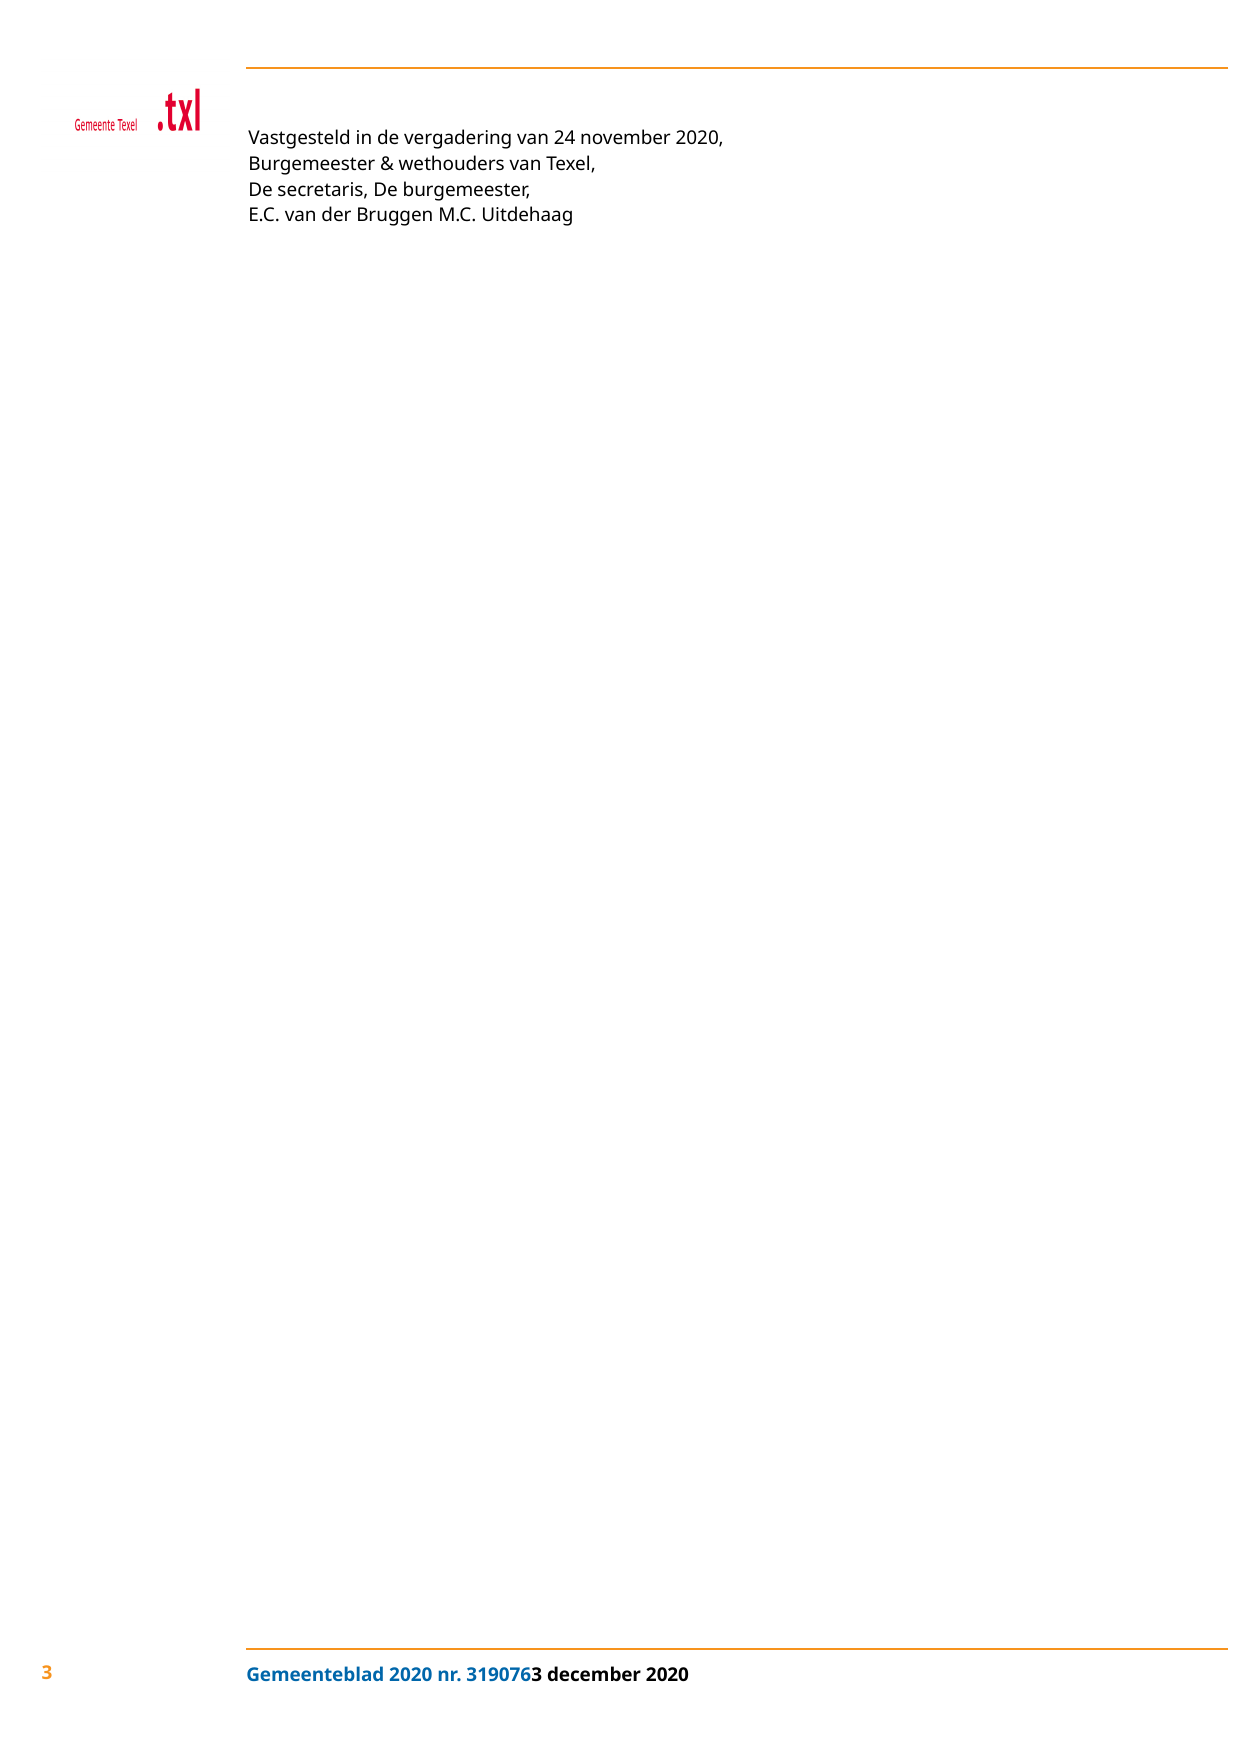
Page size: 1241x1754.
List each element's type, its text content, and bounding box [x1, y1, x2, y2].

picture [41, 47, 231, 172]
text De secretaris, De burgemeester, [248, 176, 1152, 202]
text Vastgesteld in de vergadering van 24 november 2020, [248, 124, 1152, 150]
text E.C. van der Bruggen M.C. Uitdehaag [248, 202, 1152, 227]
text Burgemeester & wethouders van Texel, [248, 150, 1152, 176]
